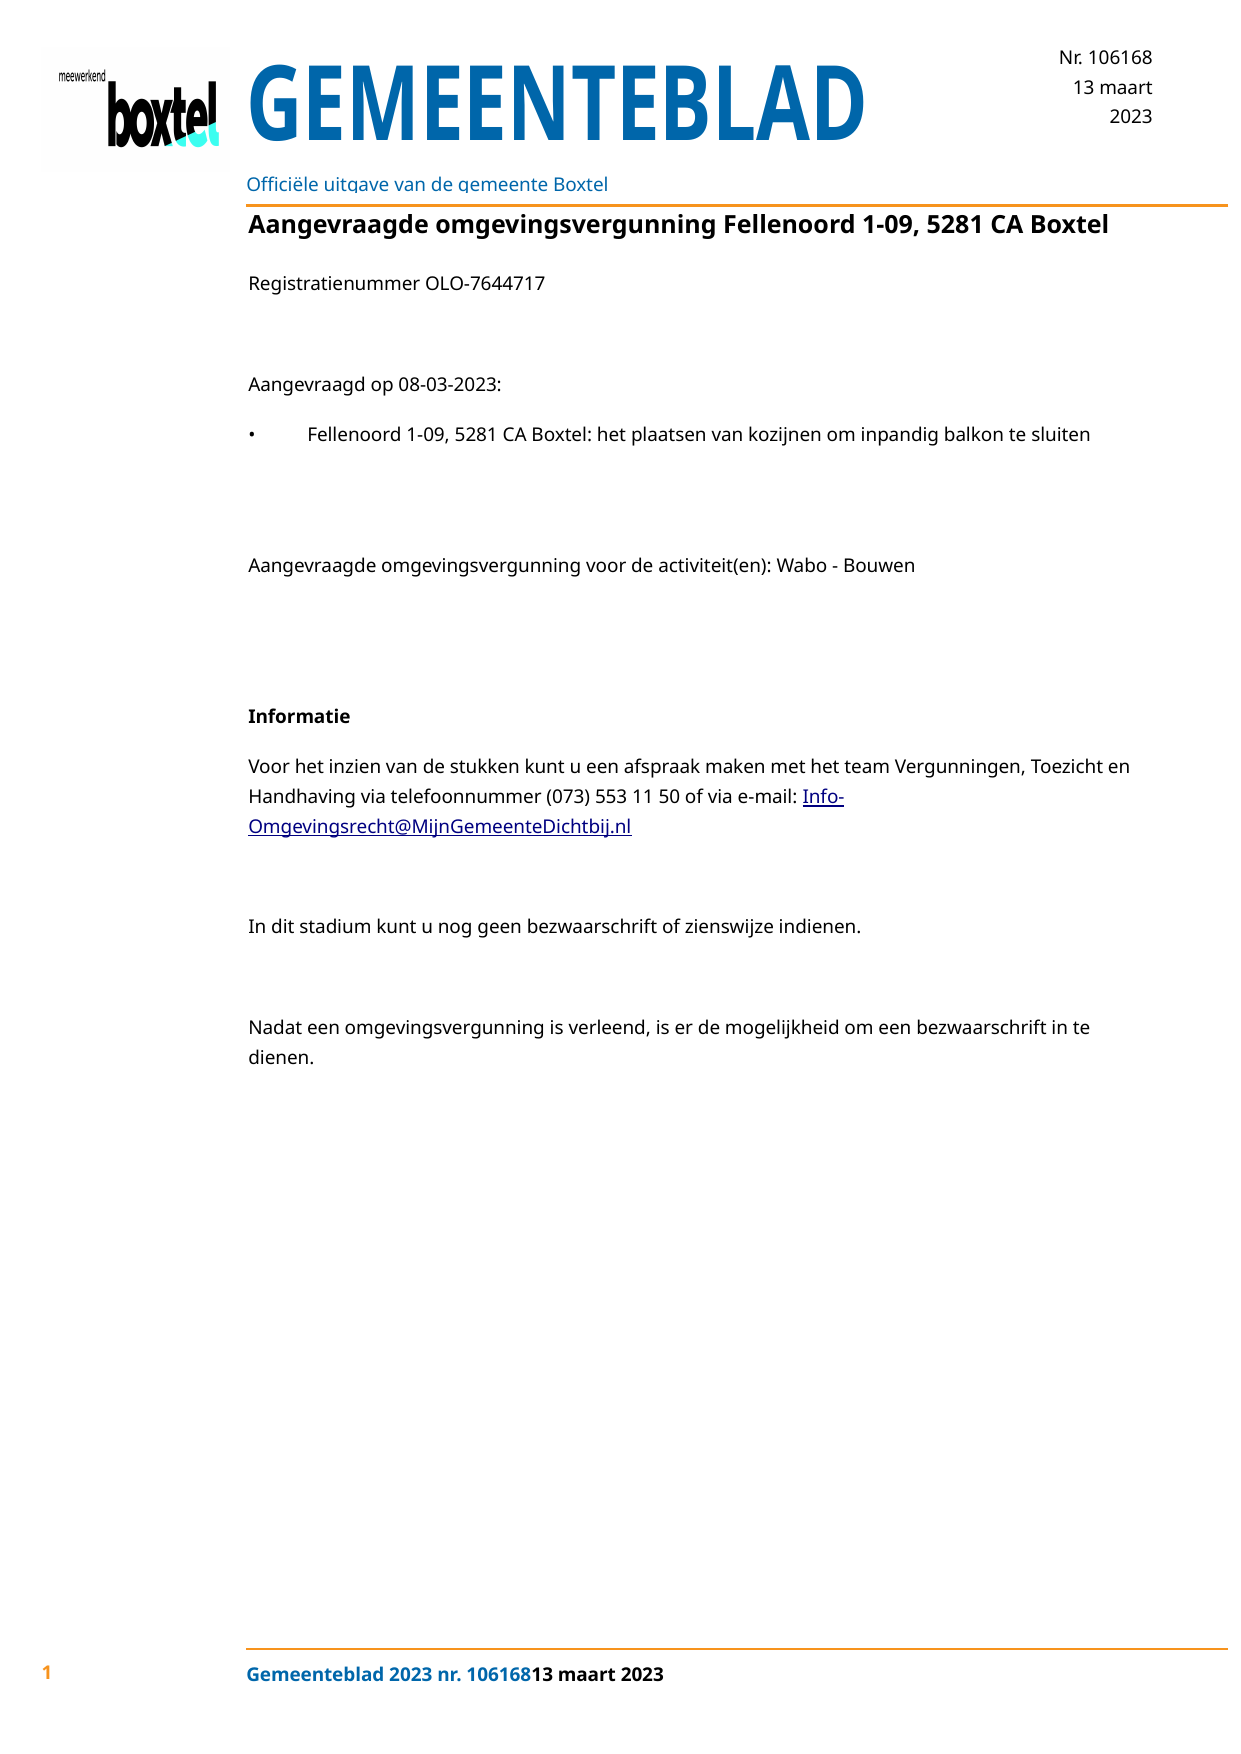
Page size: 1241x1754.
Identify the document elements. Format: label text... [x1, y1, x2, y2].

text In dit stadium kunt u nog geen bezwaarschrift of zienswijze indienen. [248, 914, 1152, 939]
list Fellenoord 1-09, 5281 CA Boxtel: het plaatsen van kozijnen om inpandig balkon te sluiten [248, 422, 1152, 447]
text Aangevraagd op 08-03-2023: [248, 371, 1152, 397]
text Aangevraagde omgevingsvergunning Fellenoord 1-09, 5281 CA Boxtel [248, 207, 1152, 241]
picture [41, 47, 231, 172]
text Nadat een omgevingsvergunning is verleend, is er de mogelijkheid om een bezwaarschrift in te dienen. [248, 1014, 1152, 1070]
text Registratienummer OLO-7644717 [248, 270, 1152, 296]
text Aangevraagde omgevingsvergunning voor de activiteit(en): Wabo - Bouwen [248, 552, 1152, 578]
text Voor het inzien van de stukken kunt u een afspraak maken met het team Vergunningen, Toezicht en Handhaving via telefoonnummer (073) 553 11 50 of via e-mail: Info-Omgevingsrecht@MijnGemeenteDichtbij.nl [248, 754, 1152, 838]
text Informatie [248, 703, 1152, 729]
